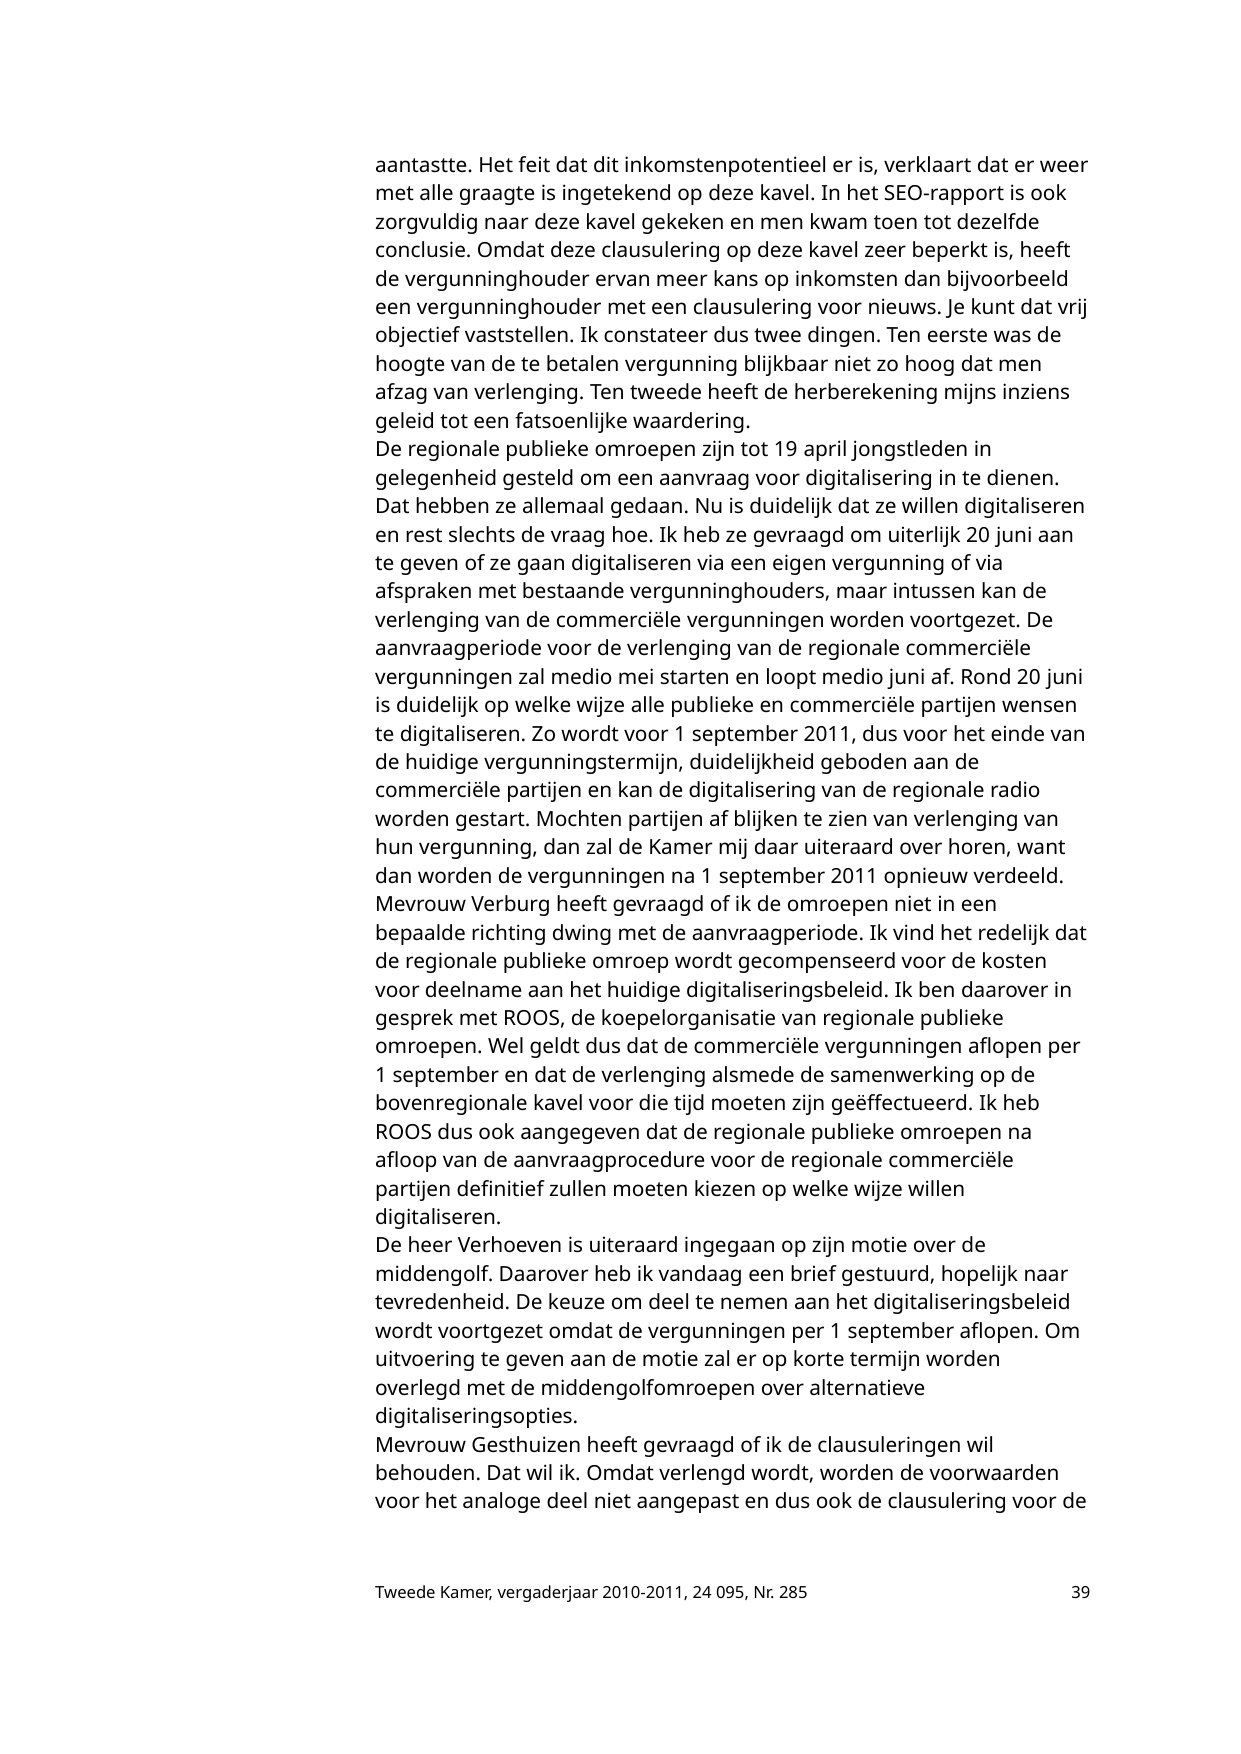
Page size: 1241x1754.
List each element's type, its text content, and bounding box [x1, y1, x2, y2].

text De regionale publieke omroepen zijn tot 19 april jongstleden in gelegenheid gesteld om een aanvraag voor digitalisering in te dienen. Dat hebben ze allemaal gedaan. Nu is duidelijk dat ze willen digitaliseren en rest slechts de vraag hoe. Ik heb ze gevraagd om uiterlijk 20 juni aan te geven of ze gaan digitaliseren via een eigen vergunning of via afspraken met bestaande vergunninghouders, maar intussen kan de verlenging van de commerciële vergunningen worden voortgezet. De aanvraagperiode voor de verlenging van de regionale commerciële vergunningen zal medio mei starten en loopt medio juni af. Rond 20 juni is duidelijk op welke wijze alle publieke en commerciële partijen wensen te digitaliseren. Zo wordt voor 1 september 2011, dus voor het einde van de huidige vergunningstermijn, duidelijkheid geboden aan de commerciële partijen en kan de digitalisering van de regionale radio worden gestart. Mochten partijen af blijken te zien van verlenging van hun vergunning, dan zal de Kamer mij daar uiteraard over horen, want dan worden de vergunningen na 1 september 2011 opnieuw verdeeld. [375, 434, 1090, 889]
text Mevrouw Gesthuizen heeft gevraagd of ik de clausuleringen wil behouden. Dat wil ik. Omdat verlengd wordt, worden de voorwaarden voor het analoge deel niet aangepast en dus ook de clausulering voor de [375, 1430, 1090, 1515]
text Mevrouw Verburg heeft gevraagd of ik de omroepen niet in een bepaalde richting dwing met de aanvraagperiode. Ik vind het redelijk dat de regionale publieke omroep wordt gecompenseerd voor de kosten voor deelname aan het huidige digitaliseringsbeleid. Ik ben daarover in gesprek met ROOS, de koepelorganisatie van regionale publieke omroepen. Wel geldt dus dat de commerciële vergunningen aflopen per 1 september en dat de verlenging alsmede de samenwerking op de bovenregionale kavel voor die tijd moeten zijn geëffectueerd. Ik heb ROOS dus ook aangegeven dat de regionale publieke omroepen na afloop van de aanvraagprocedure voor de regionale commerciële partijen definitief zullen moeten kiezen op welke wijze willen digitaliseren. [375, 889, 1090, 1231]
text De heer Verhoeven is uiteraard ingegaan op zijn motie over de middengolf. Daarover heb ik vandaag een brief gestuurd, hopelijk naar tevredenheid. De keuze om deel te nemen aan het digitaliseringsbeleid wordt voortgezet omdat de vergunningen per 1 september aflopen. Om uitvoering te geven aan de motie zal er op korte termijn worden overlegd met de middengolfomroepen over alternatieve digitaliseringsopties. [375, 1231, 1090, 1430]
text aantastte. Het feit dat dit inkomstenpotentieel er is, verklaart dat er weer met alle graagte is ingetekend op deze kavel. In het SEO-rapport is ook zorgvuldig naar deze kavel gekeken en men kwam toen tot dezelfde conclusie. Omdat deze clausulering op deze kavel zeer beperkt is, heeft de vergunninghouder ervan meer kans op inkomsten dan bijvoorbeeld een vergunninghouder met een clausulering voor nieuws. Je kunt dat vrij objectief vaststellen. Ik constateer dus twee dingen. Ten eerste was de hoogte van de te betalen vergunning blijkbaar niet zo hoog dat men afzag van verlenging. Ten tweede heeft de herberekening mijns inziens geleid tot een fatsoenlijke waardering. [375, 150, 1090, 434]
